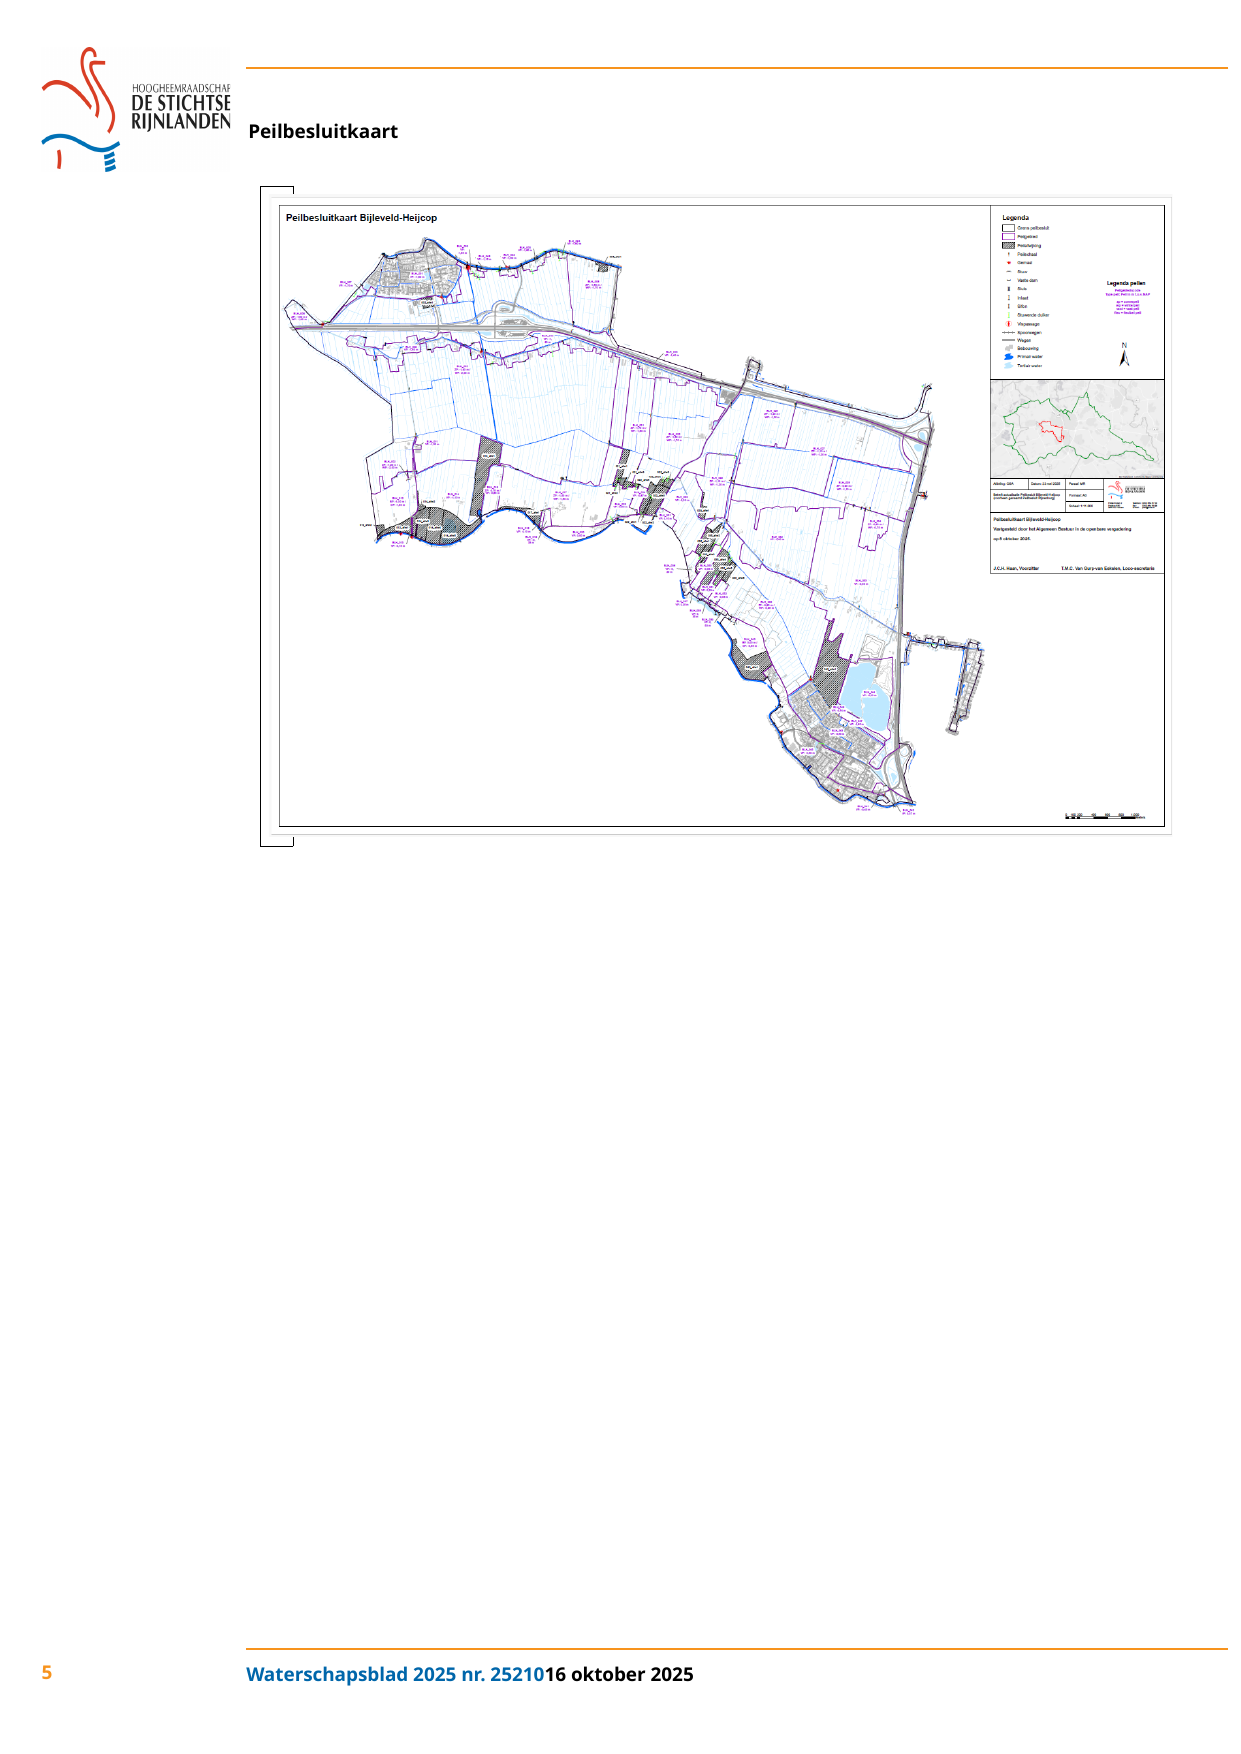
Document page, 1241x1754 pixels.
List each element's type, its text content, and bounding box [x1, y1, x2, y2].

picture [268, 194, 1173, 837]
picture [41, 47, 231, 172]
text Peilbesluitkaart [248, 116, 1152, 144]
